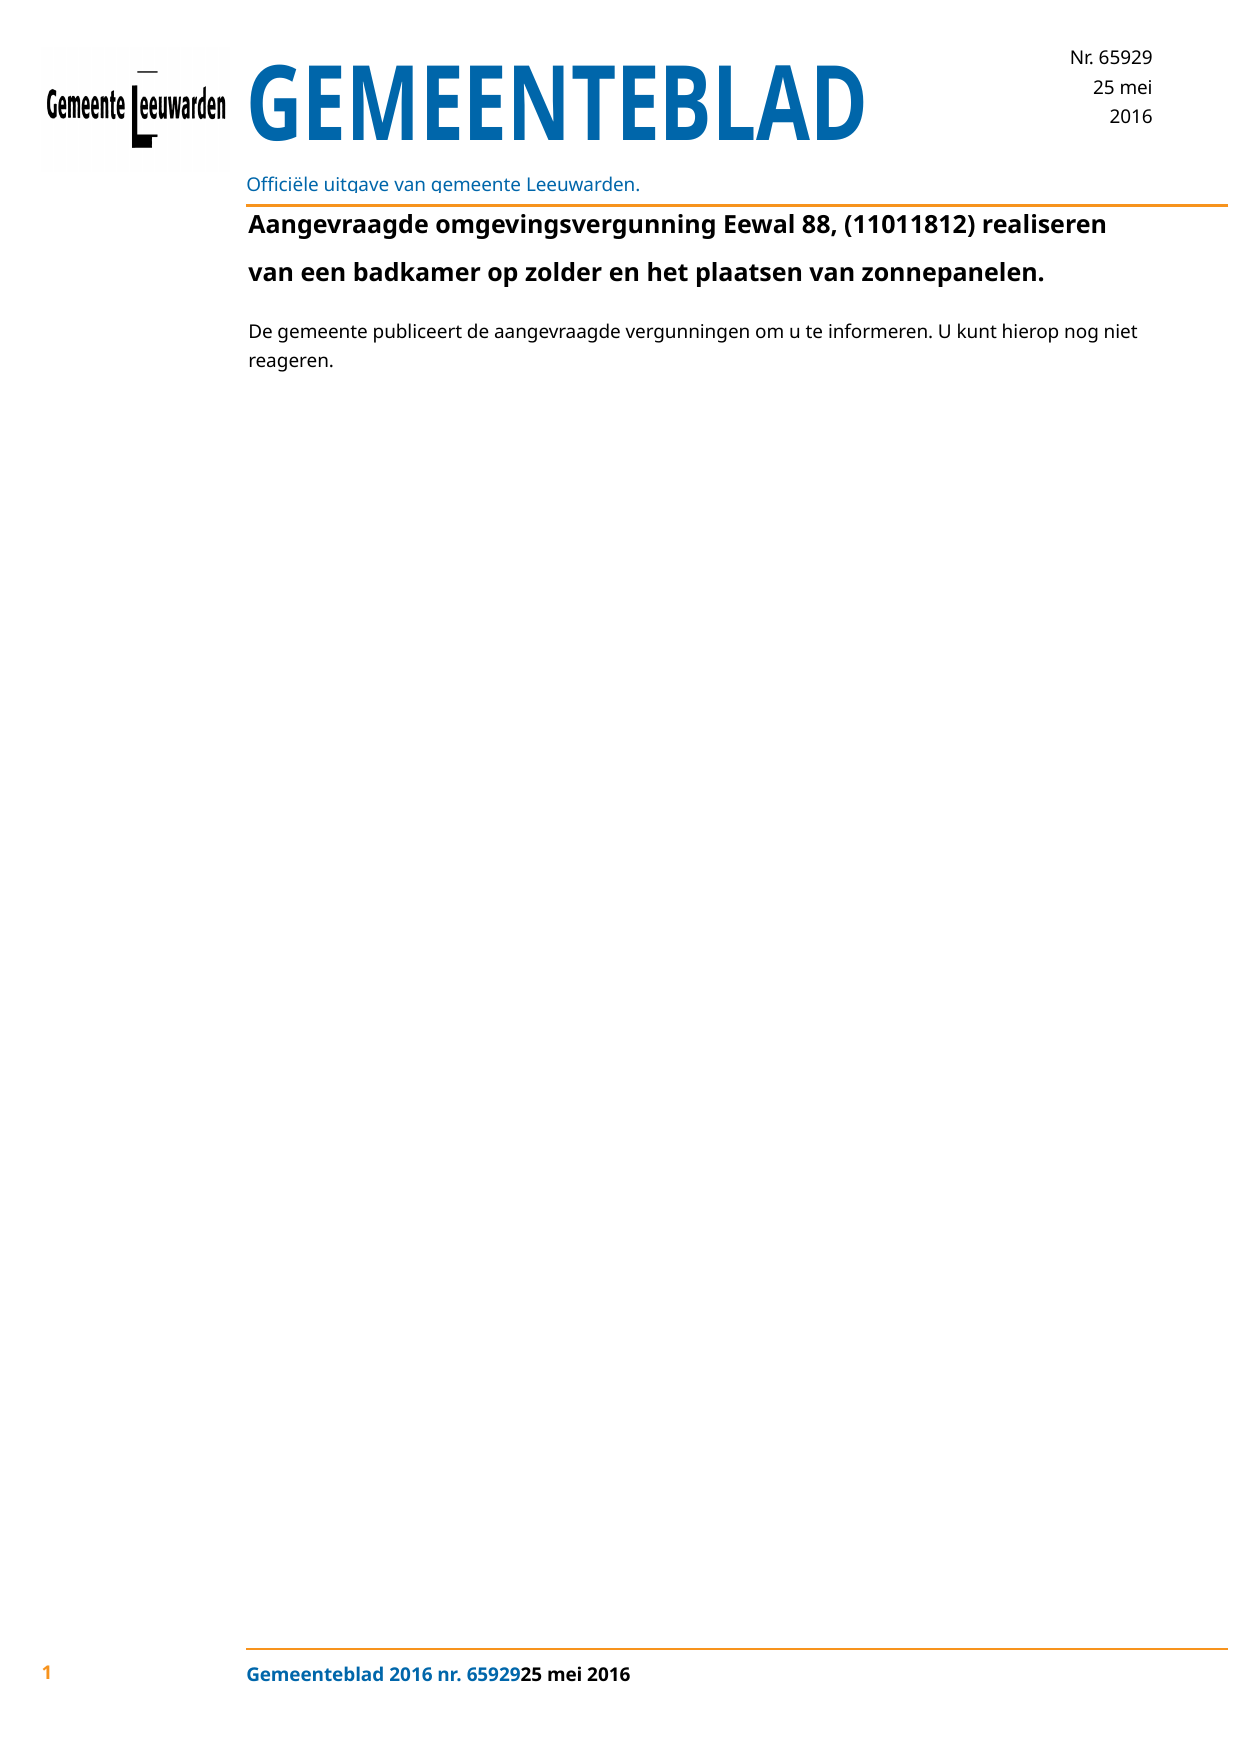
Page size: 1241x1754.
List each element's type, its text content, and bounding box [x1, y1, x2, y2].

text Aangevraagde omgevingsvergunning Eewal 88, (11011812) realiseren van een badkamer op zolder en het plaatsen van zonnepanelen. [248, 207, 1152, 288]
picture [41, 47, 231, 172]
text De gemeente publiceert de aangevraagde vergunningen om u te informeren. U kunt hierop nog niet reageren. [248, 318, 1152, 373]
